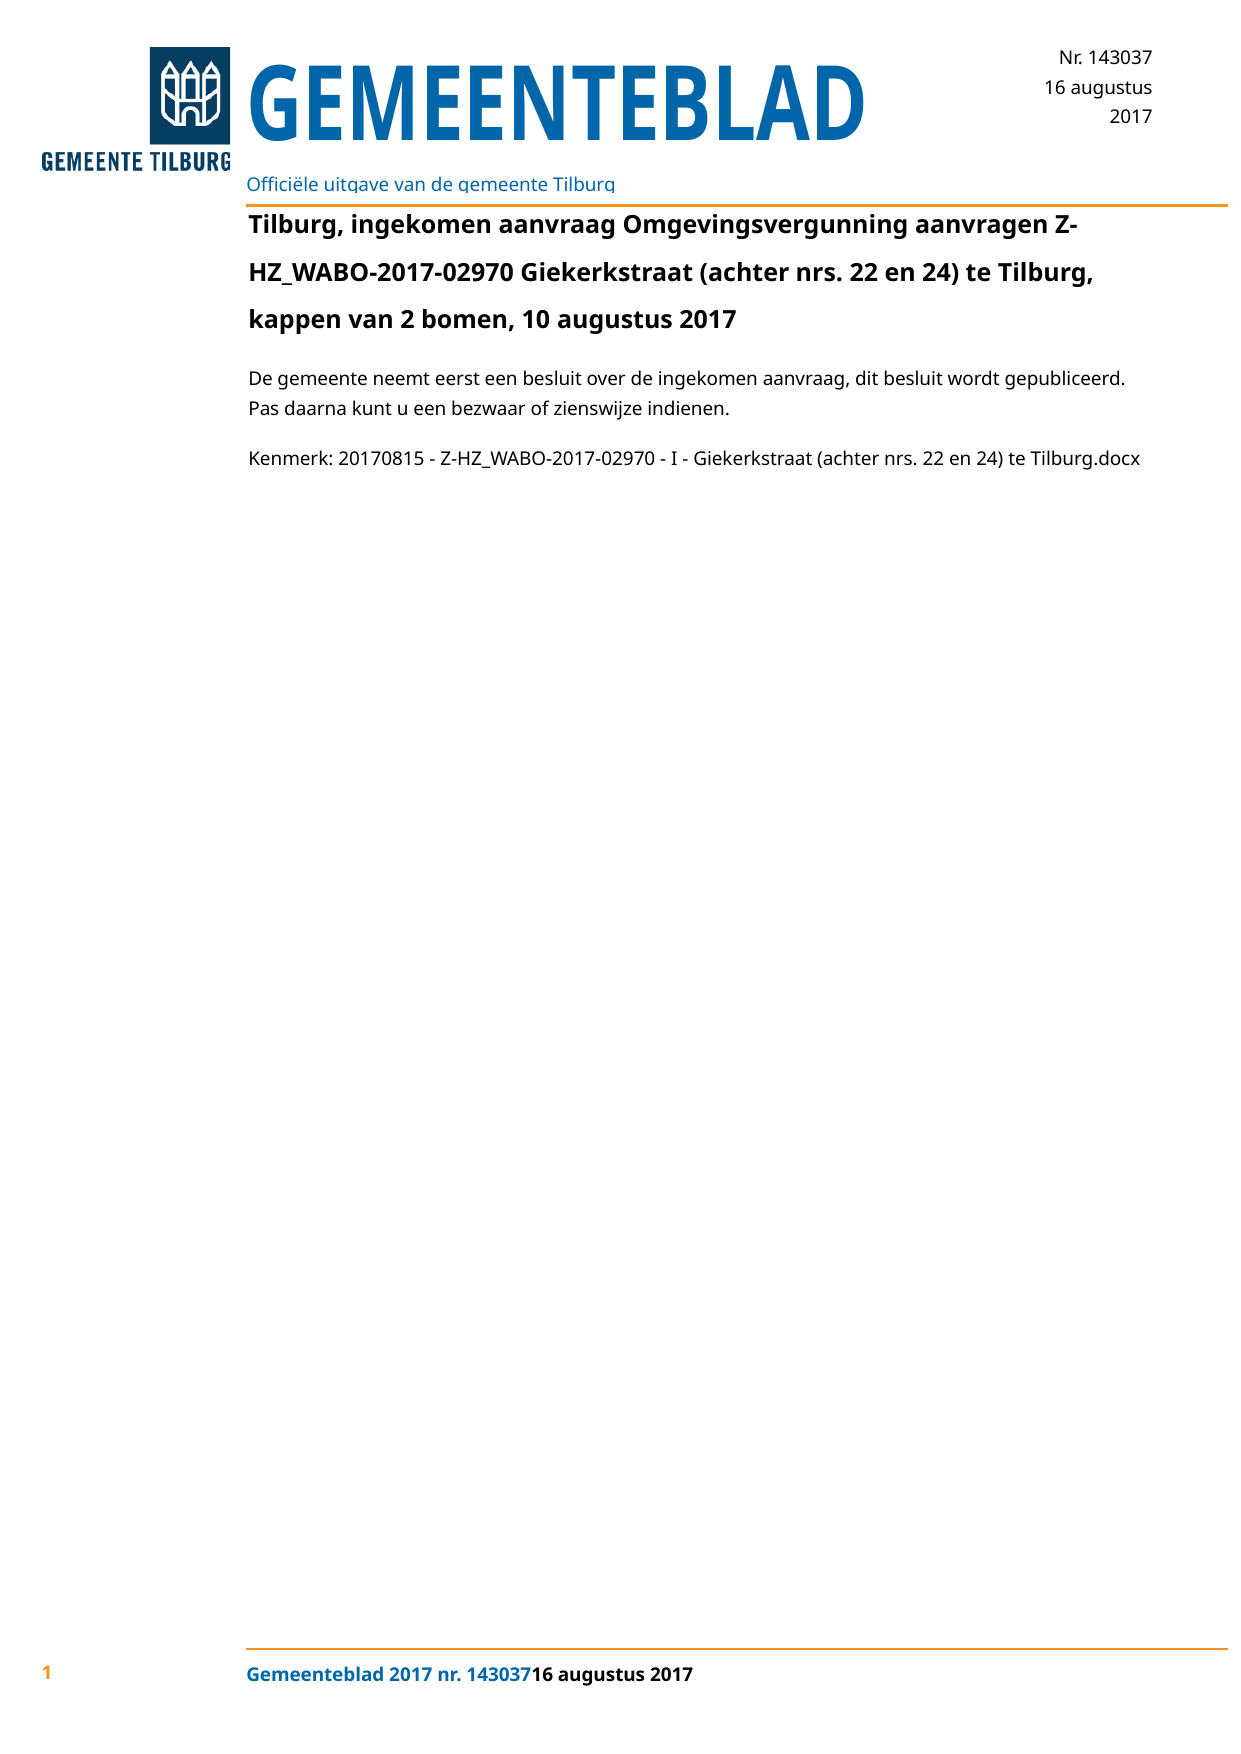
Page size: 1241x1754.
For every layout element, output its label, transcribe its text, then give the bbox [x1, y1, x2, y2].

picture [41, 47, 231, 172]
text Tilburg, ingekomen aanvraag Omgevingsvergunning aanvragen Z-HZ_WABO-2017-02970 Giekerkstraat (achter nrs. 22 en 24) te Tilburg, kappen van 2 bomen, 10 augustus 2017 [248, 207, 1152, 336]
text De gemeente neemt eerst een besluit over de ingekomen aanvraag, dit besluit wordt gepubliceerd. Pas daarna kunt u een bezwaar of zienswijze indienen. [248, 366, 1152, 421]
text Kenmerk: 20170815 - Z-HZ_WABO-2017-02970 - I - Giekerkstraat (achter nrs. 22 en 24) te Tilburg.docx [248, 446, 1152, 471]
